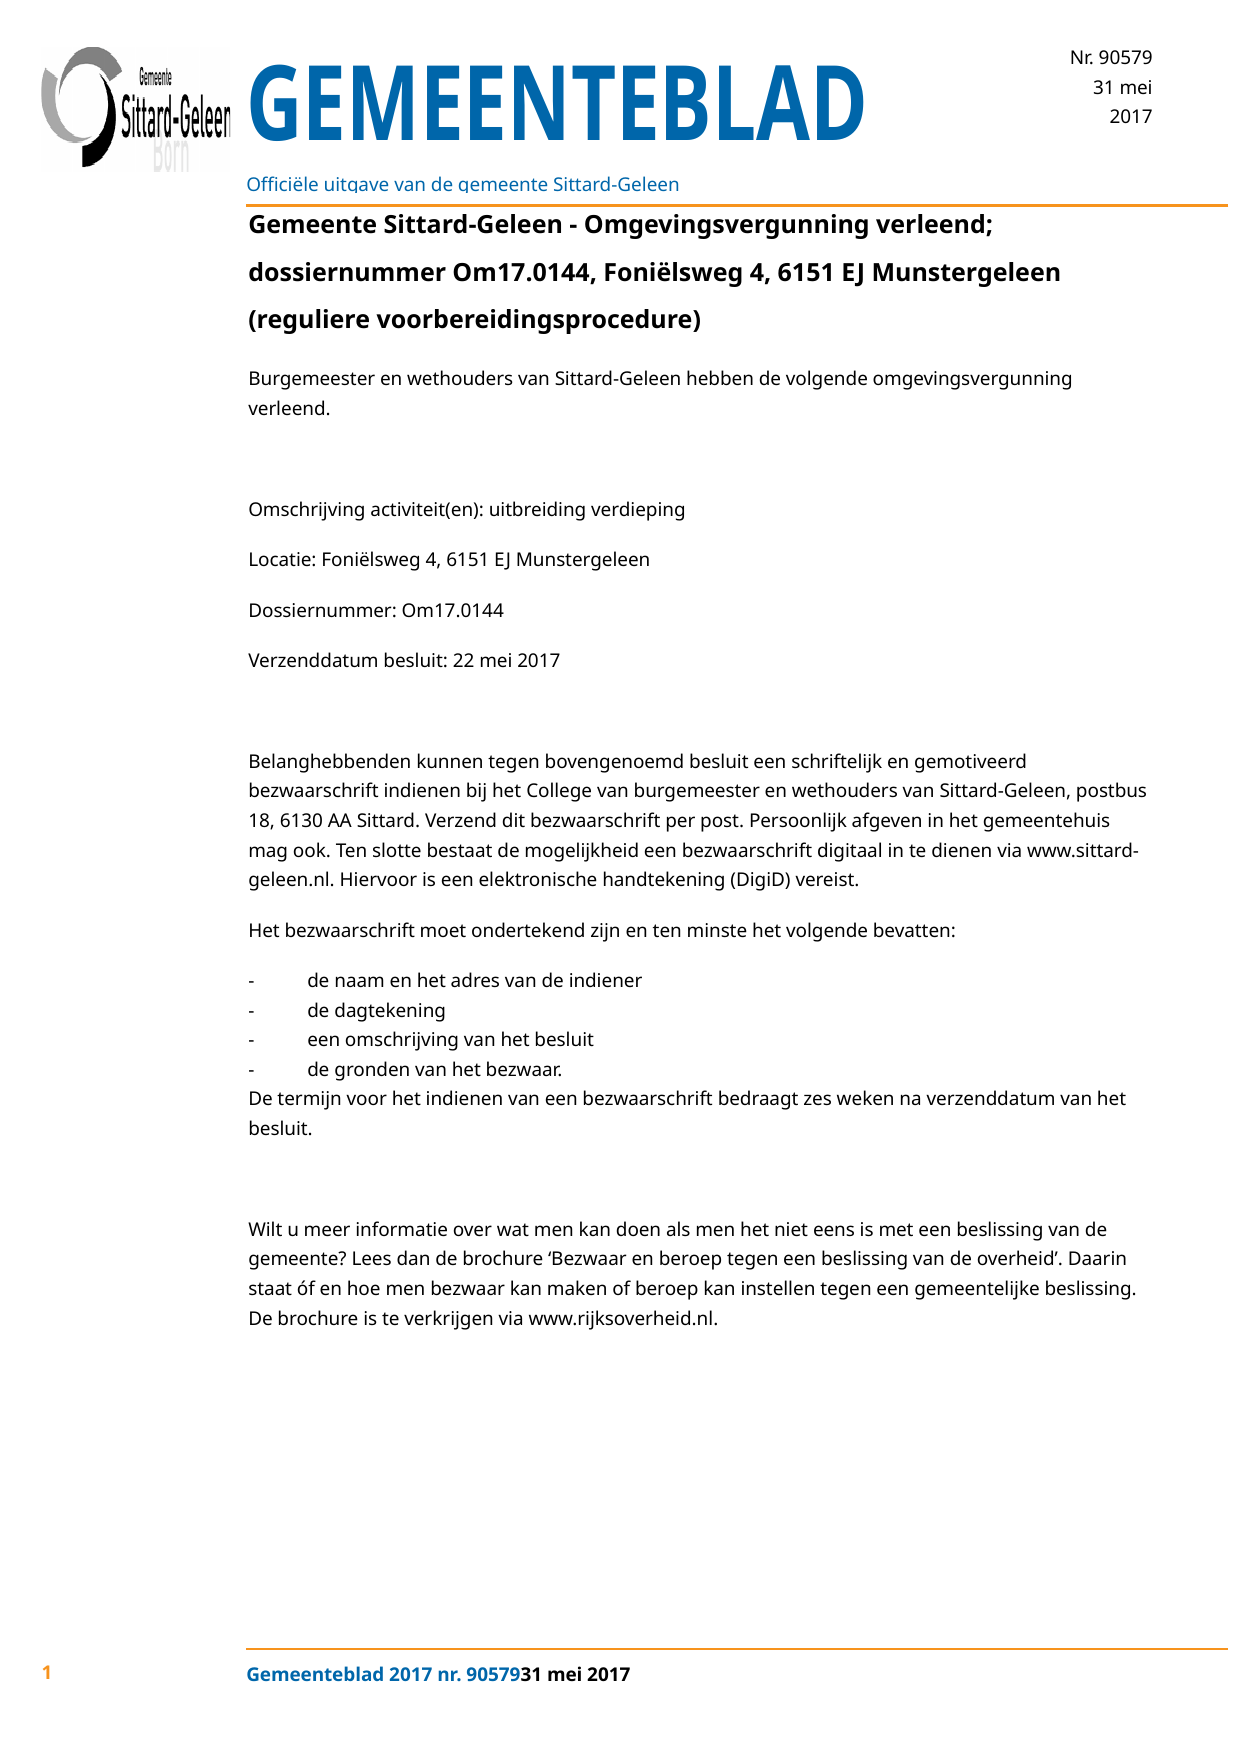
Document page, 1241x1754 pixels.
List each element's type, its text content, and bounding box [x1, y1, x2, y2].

picture [41, 47, 231, 172]
text Dossiernummer: Om17.0144 [248, 597, 1152, 622]
text Wilt u meer informatie over wat men kan doen als men het niet eens is met een beslissing van de gemeente? Lees dan de brochure ‘Bezwaar en beroep tegen een beslissing van de overheid’. Daarin staat óf en hoe men bezwaar kan maken of beroep kan instellen tegen een gemeentelijke beslissing. De brochure is te verkrijgen via www.rijksoverheid.nl. [248, 1216, 1152, 1330]
text Locatie: Foniëlsweg 4, 6151 EJ Munstergeleen [248, 546, 1152, 572]
text Burgemeester en wethouders van Sittard-Geleen hebben de volgende omgevingsvergunning verleend. [248, 366, 1152, 421]
list een omschrijving van het besluit [248, 1026, 1152, 1052]
list de dagtekening [248, 997, 1152, 1022]
text Gemeente Sittard-Geleen - Omgevingsvergunning verleend; dossiernummer Om17.0144, Foniëlsweg 4, 6151 EJ Munstergeleen (reguliere voorbereidingsprocedure) [248, 207, 1152, 336]
list de gronden van het bezwaar. [248, 1056, 1152, 1082]
text Verzenddatum besluit: 22 mei 2017 [248, 647, 1152, 673]
text De termijn voor het indienen van een bezwaarschrift bedraagt zes weken na verzenddatum van het besluit. [248, 1086, 1152, 1141]
text Omschrijving activiteit(en): uitbreiding verdieping [248, 496, 1152, 522]
text Het bezwaarschrift moet ondertekend zijn en ten minste het volgende bevatten: [248, 917, 1152, 942]
text Belanghebbenden kunnen tegen bovengenoemd besluit een schriftelijk en gemotiveerd bezwaarschrift indienen bij het College van burgemeester en wethouders van Sittard-Geleen, postbus 18, 6130 AA Sittard. Verzend dit bezwaarschrift per post. Persoonlijk afgeven in het gemeentehuis mag ook. Ten slotte bestaat de mogelijkheid een bezwaarschrift digitaal in te dienen via www.sittard-geleen.nl. Hiervoor is een elektronische handtekening (DigiD) vereist. [248, 748, 1152, 892]
list de naam en het adres van de indiener [248, 967, 1152, 993]
